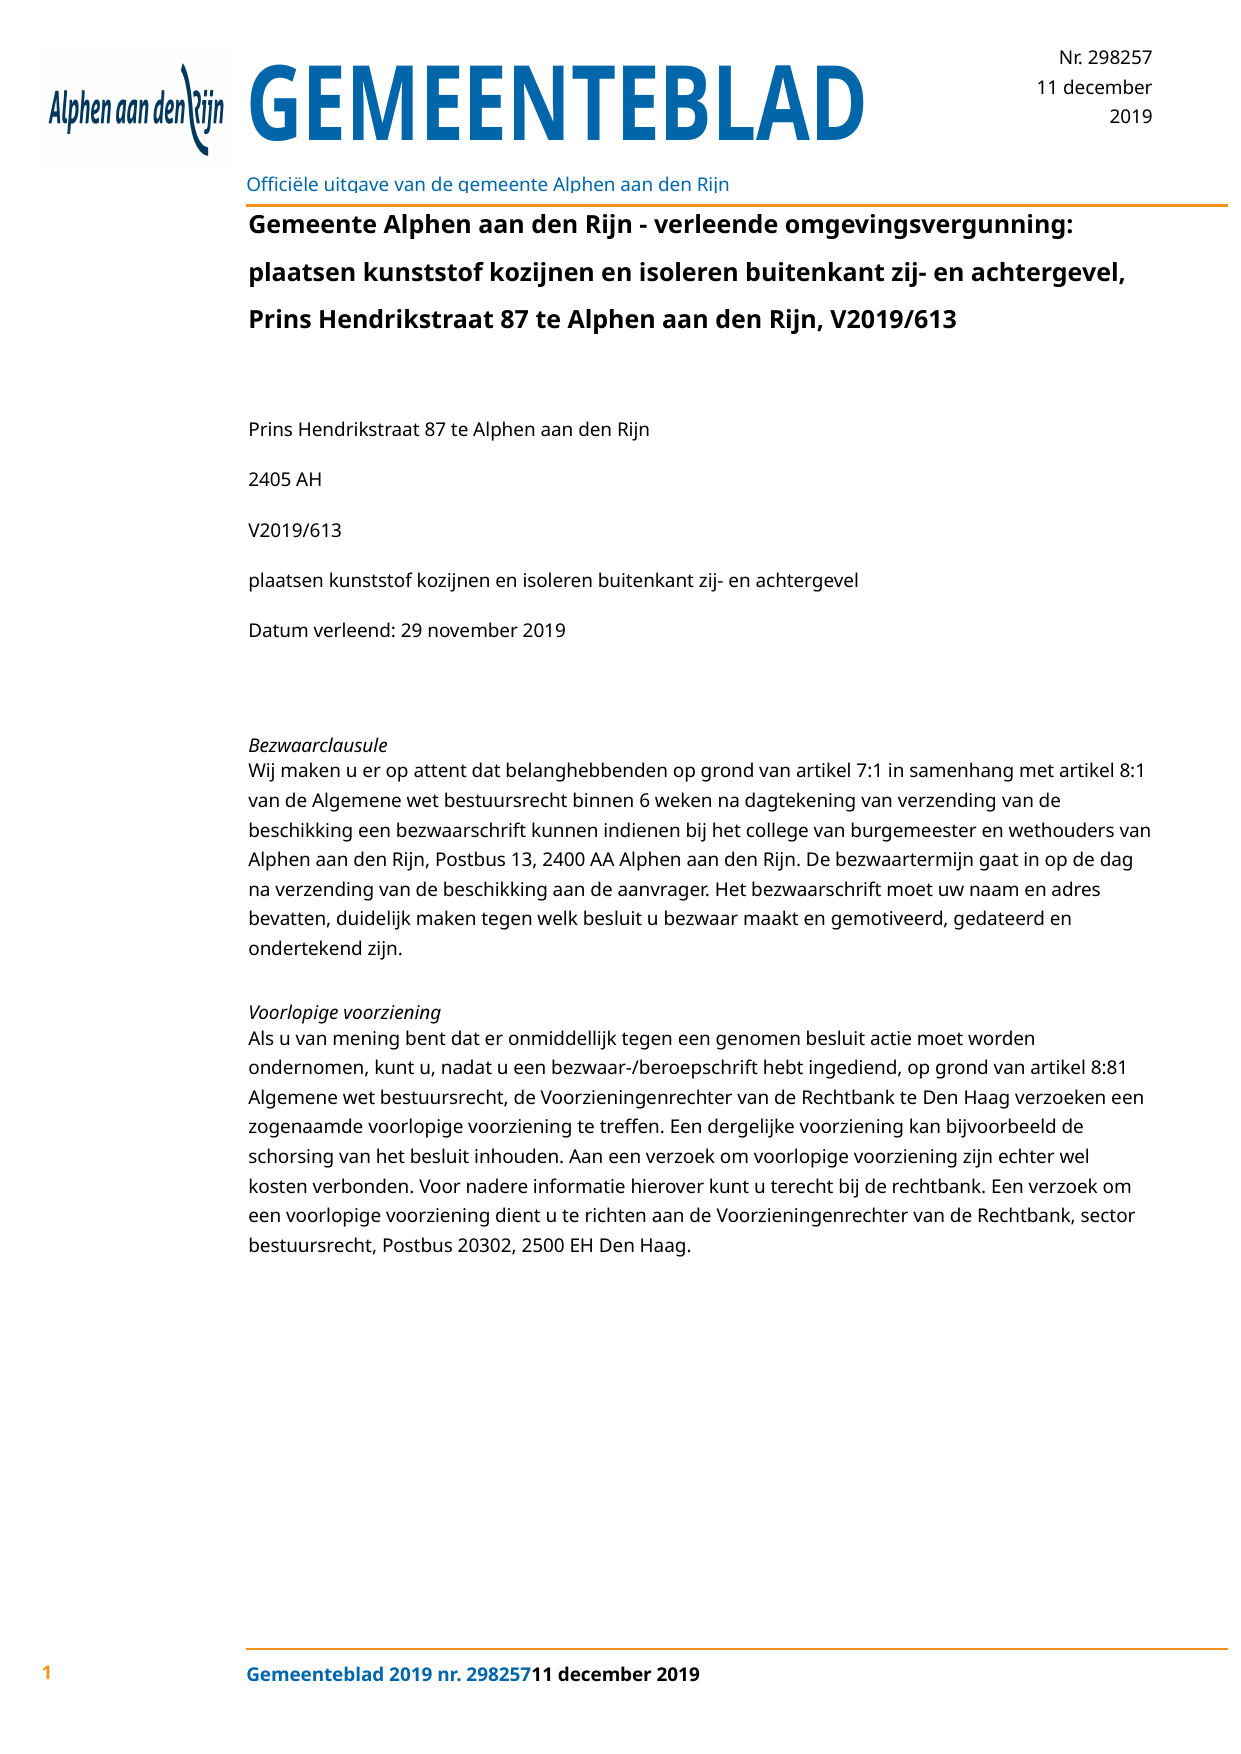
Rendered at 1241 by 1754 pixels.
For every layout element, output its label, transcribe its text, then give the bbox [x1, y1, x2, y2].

text Voorlopige voorziening [248, 999, 1152, 1025]
text Prins Hendrikstraat 87 te Alphen aan den Rijn [248, 416, 1152, 442]
text 2405 AH [248, 466, 1152, 492]
text Bezwaarclausule [248, 732, 1152, 758]
text Wij maken u er op attent dat belanghebbenden op grond van artikel 7:1 in samenhang met artikel 8:1 van de Algemene wet bestuursrecht binnen 6 weken na dagtekening van verzending van de beschikking een bezwaarschrift kunnen indienen bij het college van burgemeester en wethouders van Alphen aan den Rijn, Postbus 13, 2400 AA Alphen aan den Rijn. De bezwaartermijn gaat in op de dag na verzending van de beschikking aan de aanvrager. Het bezwaarschrift moet uw naam en adres bevatten, duidelijk maken tegen welk besluit u bezwaar maakt en gemotiveerd, gedateerd en ondertekend zijn. [248, 758, 1152, 961]
text Als u van mening bent dat er onmiddellijk tegen een genomen besluit actie moet worden ondernomen, kunt u, nadat u een bezwaar-/beroepschrift hebt ingediend, op grond van artikel 8:81 Algemene wet bestuursrecht, de Voorzieningenrechter van de Rechtbank te Den Haag verzoeken een zogenaamde voorlopige voorziening te treffen. Een dergelijke voorziening kan bijvoorbeeld de schorsing van het besluit inhouden. Aan een verzoek om voorlopige voorziening zijn echter wel kosten verbonden. Voor nadere informatie hierover kunt u terecht bij de rechtbank. Een verzoek om een voorlopige voorziening dient u te richten aan de Voorzieningenrechter van de Rechtbank, sector bestuursrecht, Postbus 20302, 2500 EH Den Haag. [248, 1025, 1152, 1258]
picture [41, 47, 231, 172]
text plaatsen kunststof kozijnen en isoleren buitenkant zij- en achtergevel [248, 567, 1152, 593]
text Gemeente Alphen aan den Rijn - verleende omgevingsvergunning: plaatsen kunststof kozijnen en isoleren buitenkant zij- en achtergevel, Prins Hendrikstraat 87 te Alphen aan den Rijn, V2019/613 [248, 207, 1152, 336]
text V2019/613 [248, 517, 1152, 542]
text Datum verleend: 29 november 2019 [248, 618, 1152, 643]
